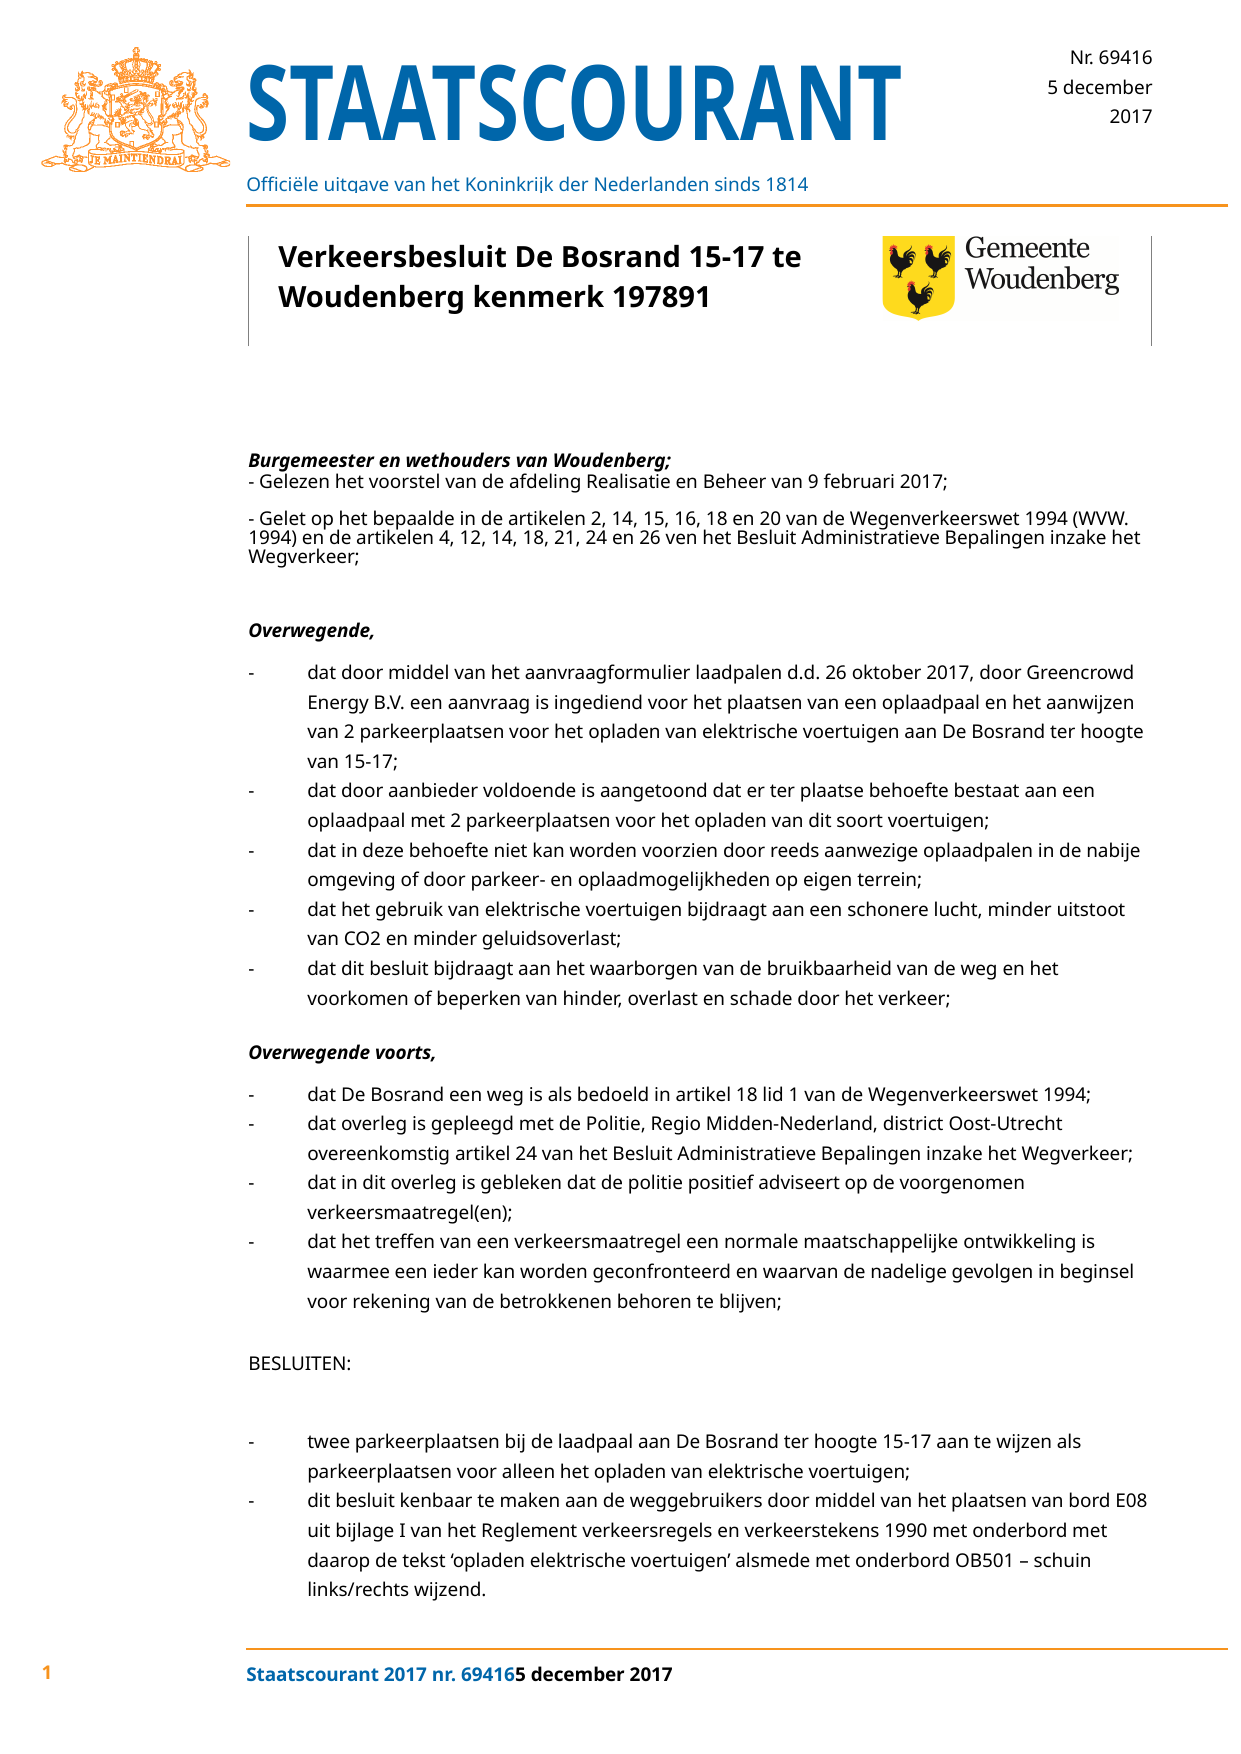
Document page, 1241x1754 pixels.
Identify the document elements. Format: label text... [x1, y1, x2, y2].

text - Gelezen het voorstel van de afdeling Realisatie en Beheer van 9 februari 2017; [248, 473, 1152, 492]
list dit besluit kenbaar te maken aan de weggebruikers door middel van het plaatsen van bord E08 uit bijlage I van het Reglement verkeersregels en verkeerstekens 1990 met onderbord met daarop de tekst ‘opladen elektrische voertuigen’ alsmede met onderbord OB501 – schuin links/rechts wijzend. [248, 1488, 1152, 1602]
table_header [850, 236, 1151, 346]
list dat het treffen van een verkeersmaatregel een normale maatschappelijke ontwikkeling is waarmee een ieder kan worden geconfronteerd en waarvan de nadelige gevolgen in beginsel voor rekening van de betrokkenen behoren te blijven; [248, 1229, 1152, 1314]
text Overwegende, [248, 622, 1152, 642]
list dat in deze behoefte niet kan worden voorzien door reeds aanwezige oplaadpalen in de nabije omgeving of door parkeer- en oplaadmogelijkheden op eigen terrein; [248, 837, 1152, 892]
text Overwegende voorts, [248, 1044, 1152, 1063]
table_header Verkeersbesluit De Bosrand 15-17 te Woudenberg kenmerk 197891 [249, 236, 850, 346]
list twee parkeerplaatsen bij de laadpaal aan De Bosrand ter hoogte 15-17 aan te wijzen als parkeerplaatsen voor alleen het opladen van elektrische voertuigen; [248, 1428, 1152, 1484]
list dat overleg is gepleegd met de Politie, Regio Midden-Nederland, district Oost-Utrecht overeenkomstig artikel 24 van het Besluit Administratieve Bepalingen inzake het Wegverkeer; [248, 1110, 1152, 1166]
list dat door aanbieder voldoende is aangetoond dat er ter plaatse behoefte bestaat aan een oplaadpaal met 2 parkeerplaatsen voor het opladen van dit soort voertuigen; [248, 778, 1152, 833]
picture [41, 47, 231, 172]
list dat dit besluit bijdraagt aan het waarborgen van de bruikbaarheid van de weg en het voorkomen of beperken van hinder, overlast en schade door het verkeer; [248, 955, 1152, 1010]
text - Gelet op het bepaalde in de artikelen 2, 14, 15, 16, 18 en 20 van de Wegenverkeerswet 1994 (WVW. 1994) en de artikelen 4, 12, 14, 18, 21, 24 en 26 ven het Besluit Administratieve Bepalingen inzake het Wegverkeer; [248, 510, 1152, 568]
text Burgemeester en wethouders van Woudenberg; [248, 447, 1152, 473]
text BESLUITEN: [248, 1354, 1152, 1374]
list dat het gebruik van elektrische voertuigen bijdraagt aan een schonere lucht, minder uitstoot van CO2 en minder geluidsoverlast; [248, 896, 1152, 951]
list dat De Bosrand een weg is als bedoeld in artikel 18 lid 1 van de Wegenverkeerswet 1994; [248, 1081, 1152, 1107]
list dat in dit overleg is gebleken dat de politie positief adviseert op de voorgenomen verkeersmaatregel(en); [248, 1169, 1152, 1225]
picture [882, 236, 1119, 321]
list dat door middel van het aanvraagformulier laadpalen d.d. 26 oktober 2017, door Greencrowd Energy B.V. een aanvraag is ingediend voor het plaatsen van een oplaadpaal en het aanwijzen van 2 parkeerplaatsen voor het opladen van elektrische voertuigen aan De Bosrand ter hoogte van 15-17; [248, 659, 1152, 774]
